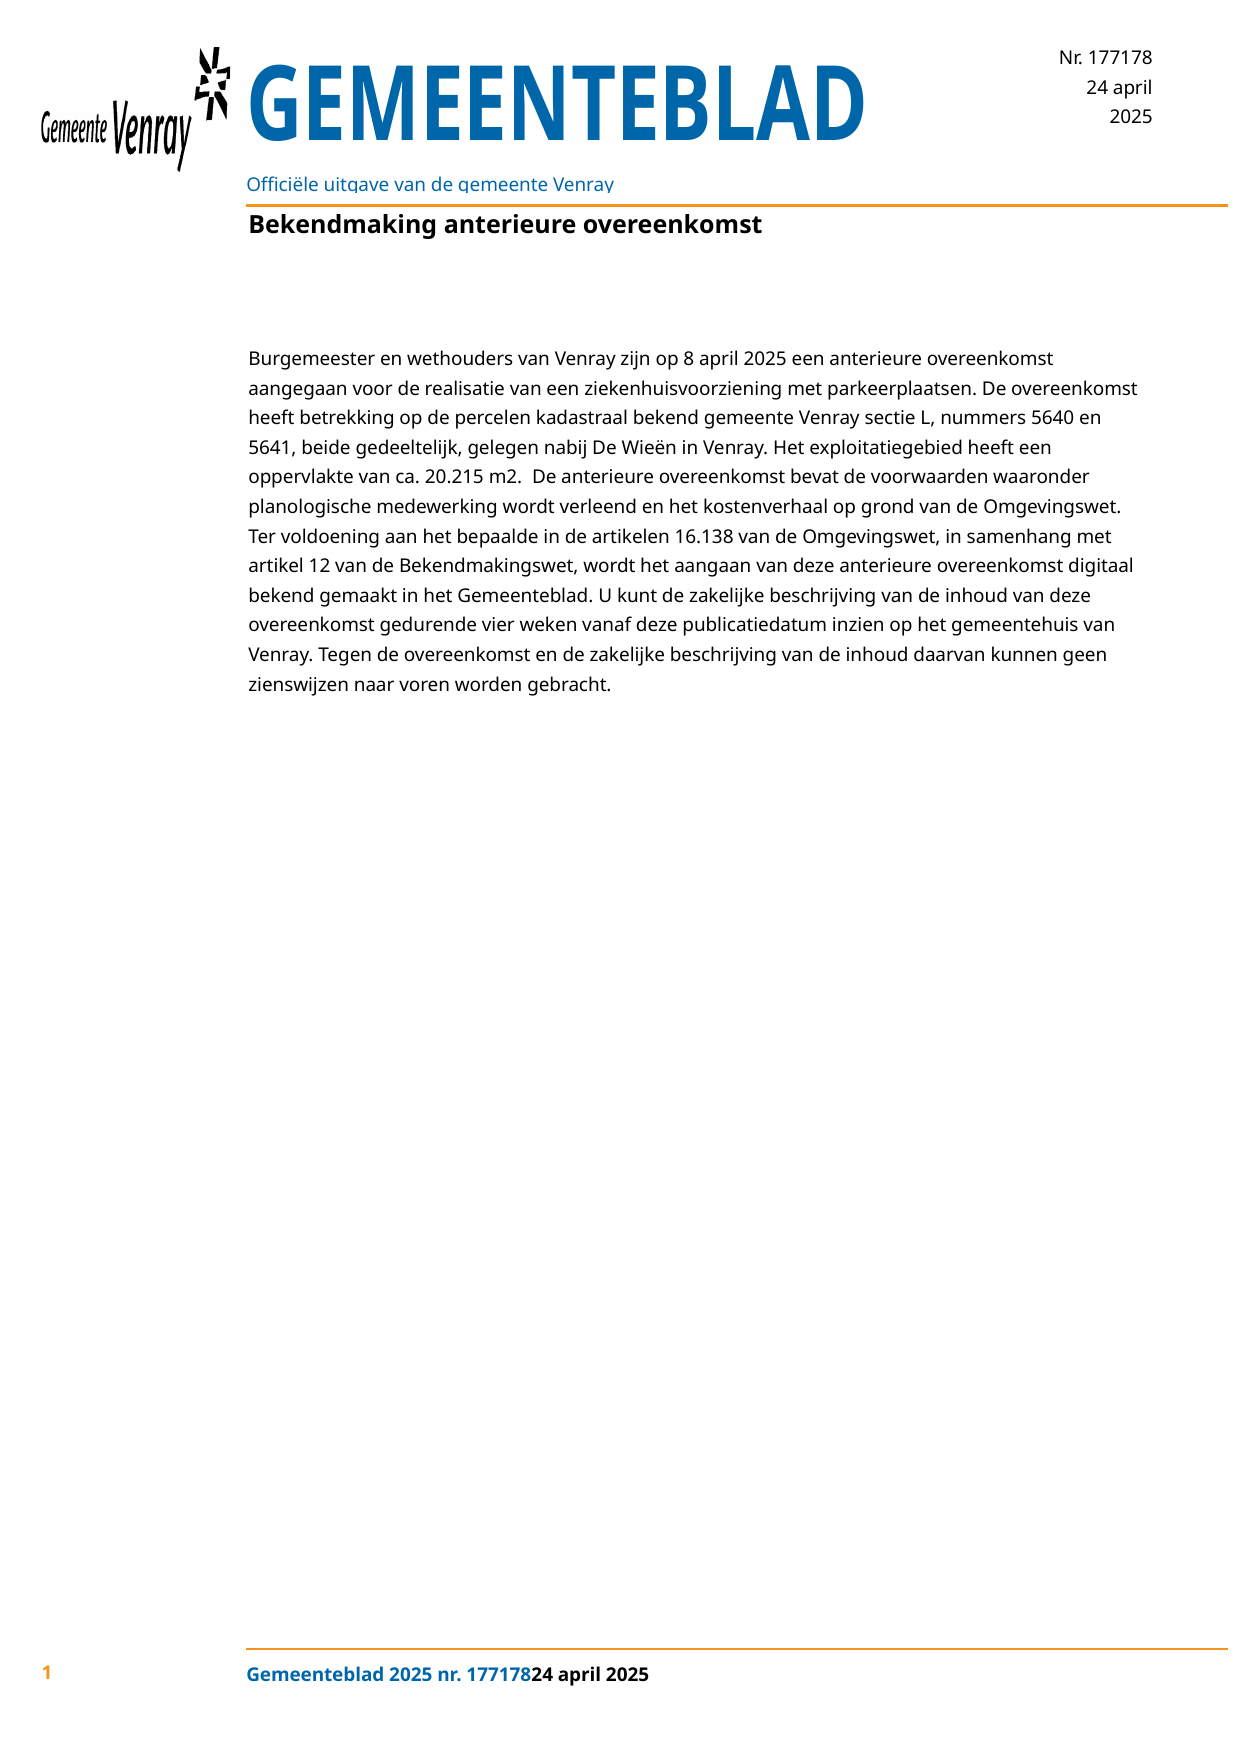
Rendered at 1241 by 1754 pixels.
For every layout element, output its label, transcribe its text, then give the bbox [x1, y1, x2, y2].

text Burgemeester en wethouders van Venray zijn op 8 april 2025 een anterieure overeenkomst aangegaan voor de realisatie van een ziekenhuisvoorziening met parkeerplaatsen. De overeenkomst heeft betrekking op de percelen kadastraal bekend gemeente Venray sectie L, nummers 5640 en 5641, beide gedeeltelijk, gelegen nabij De Wieën in Venray. Het exploitatiegebied heeft een oppervlakte van ca. 20.215 m2. De anterieure overeenkomst bevat de voorwaarden waaronder planologische medewerking wordt verleend en het kostenverhaal op grond van de Omgevingswet. [248, 345, 1152, 519]
text Ter voldoening aan het bepaalde in de artikelen 16.138 van de Omgevingswet, in samenhang met artikel 12 van de Bekendmakingswet, wordt het aangaan van deze anterieure overeenkomst digitaal bekend gemaakt in het Gemeenteblad. U kunt de zakelijke beschrijving van de inhoud van deze overeenkomst gedurende vier weken vanaf deze publicatiedatum inzien op het gemeentehuis van Venray. Tegen de overeenkomst en de zakelijke beschrijving van de inhoud daarvan kunnen geen zienswijzen naar voren worden gebracht. [248, 523, 1152, 696]
text Bekendmaking anterieure overeenkomst [248, 207, 1152, 241]
picture [41, 47, 231, 172]
